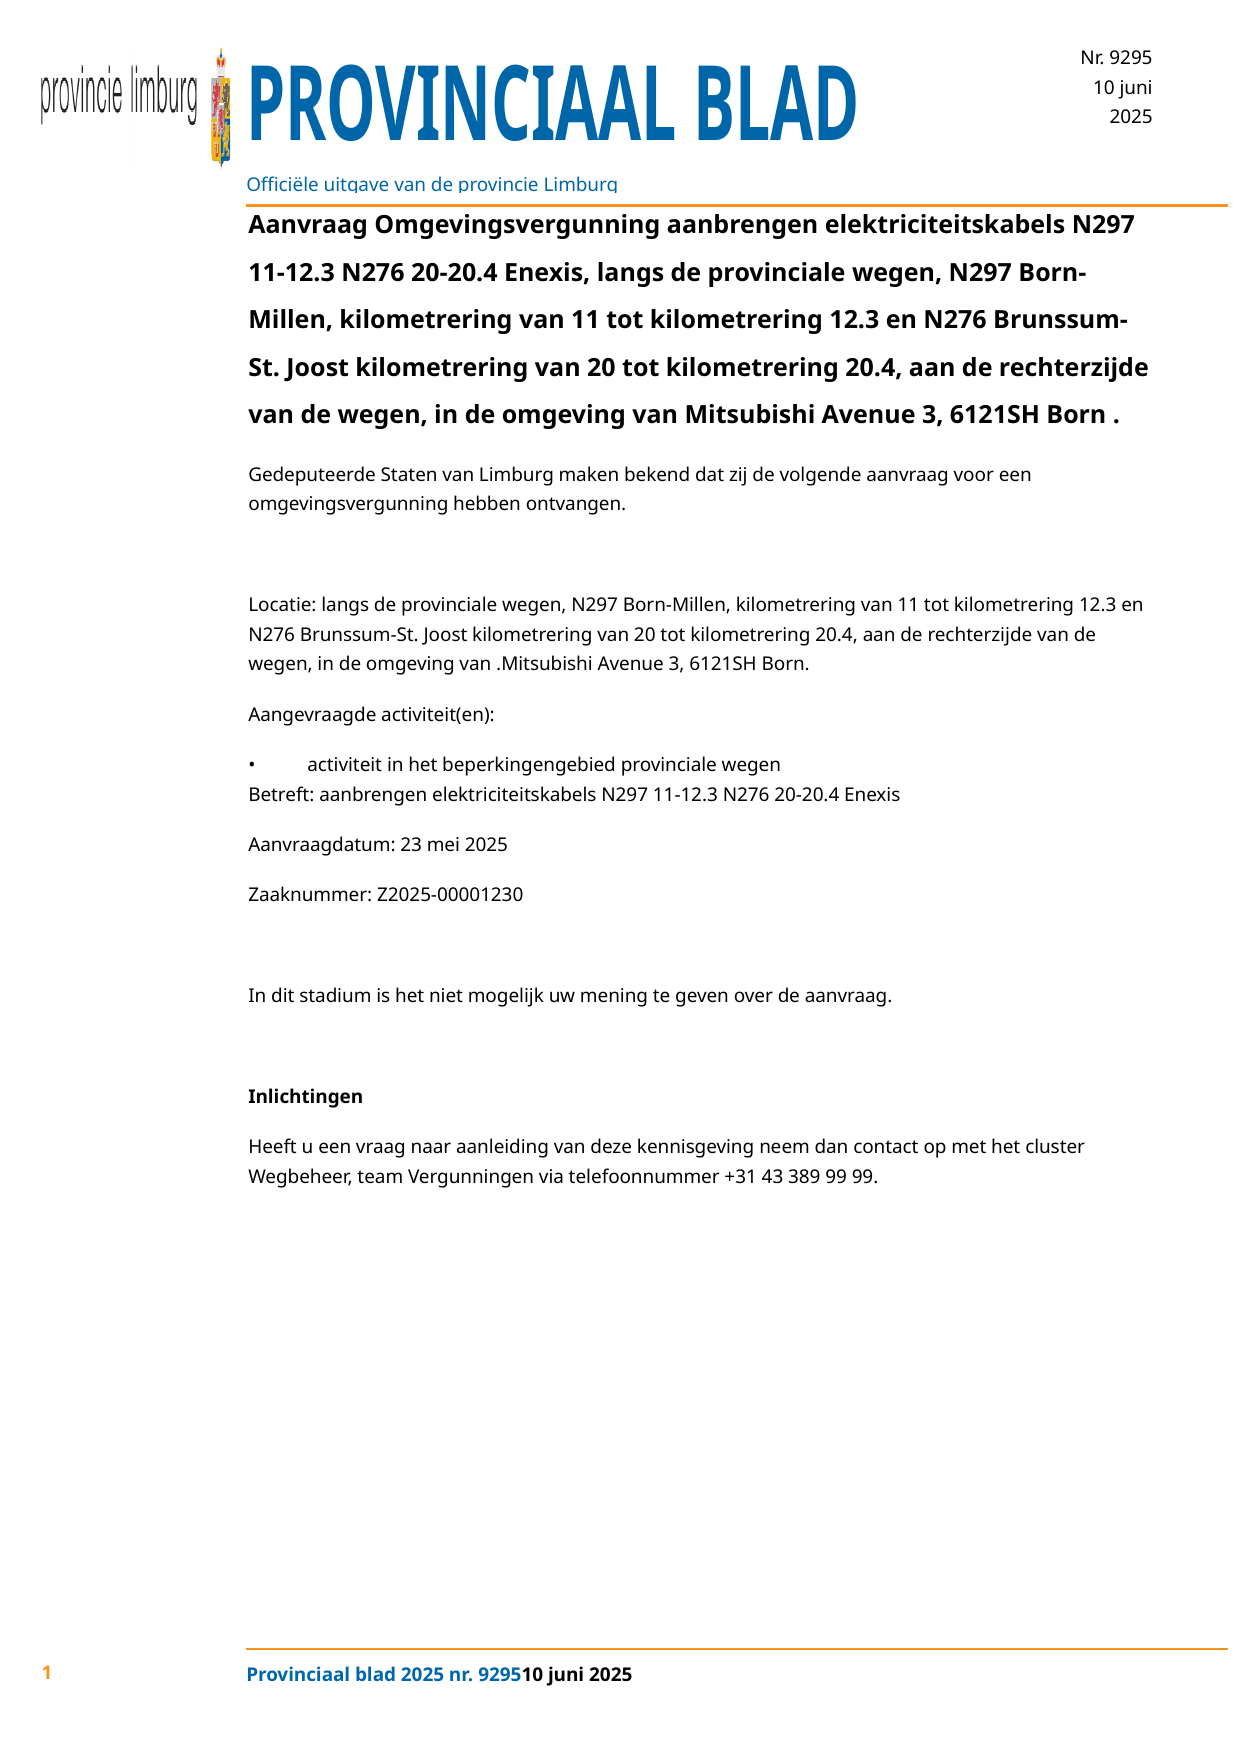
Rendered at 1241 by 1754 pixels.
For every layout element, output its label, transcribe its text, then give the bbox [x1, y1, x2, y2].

text Aanvraag Omgevingsvergunning aanbrengen elektriciteitskabels N297 11-12.3 N276 20-20.4 Enexis, langs de provinciale wegen, N297 Born-Millen, kilometrering van 11 tot kilometrering 12.3 en N276 Brunssum-St. Joost kilometrering van 20 tot kilometrering 20.4, aan de rechterzijde van de wegen, in de omgeving van Mitsubishi Avenue 3, 6121SH Born . [248, 207, 1152, 431]
text Inlichtingen [248, 1083, 1152, 1109]
text In dit stadium is het niet mogelijk uw mening te geven over de aanvraag. [248, 982, 1152, 1008]
text Gedeputeerde Staten van Limburg maken bekend dat zij de volgende aanvraag voor een omgevingsvergunning hebben ontvangen. [248, 461, 1152, 516]
text Zaaknummer: Z2025-00001230 [248, 882, 1152, 907]
list activiteit in het beperkingengebied provinciale wegen [248, 751, 1152, 777]
text Aanvraagdatum: 23 mei 2025 [248, 831, 1152, 857]
picture [41, 47, 231, 172]
text Betreft: aanbrengen elektriciteitskabels N297 11-12.3 N276 20-20.4 Enexis [248, 781, 1152, 806]
text Heeft u een vraag naar aanleiding van deze kennisgeving neem dan contact op met het cluster Wegbeheer, team Vergunningen via telefoonnummer +31 43 389 99 99. [248, 1134, 1152, 1189]
text Aangevraagde activiteit(en): [248, 701, 1152, 726]
text Locatie: langs de provinciale wegen, N297 Born-Millen, kilometrering van 11 tot kilometrering 12.3 en N276 Brunssum-St. Joost kilometrering van 20 tot kilometrering 20.4, aan de rechterzijde van de wegen, in de omgeving van .Mitsubishi Avenue 3, 6121SH Born. [248, 591, 1152, 676]
